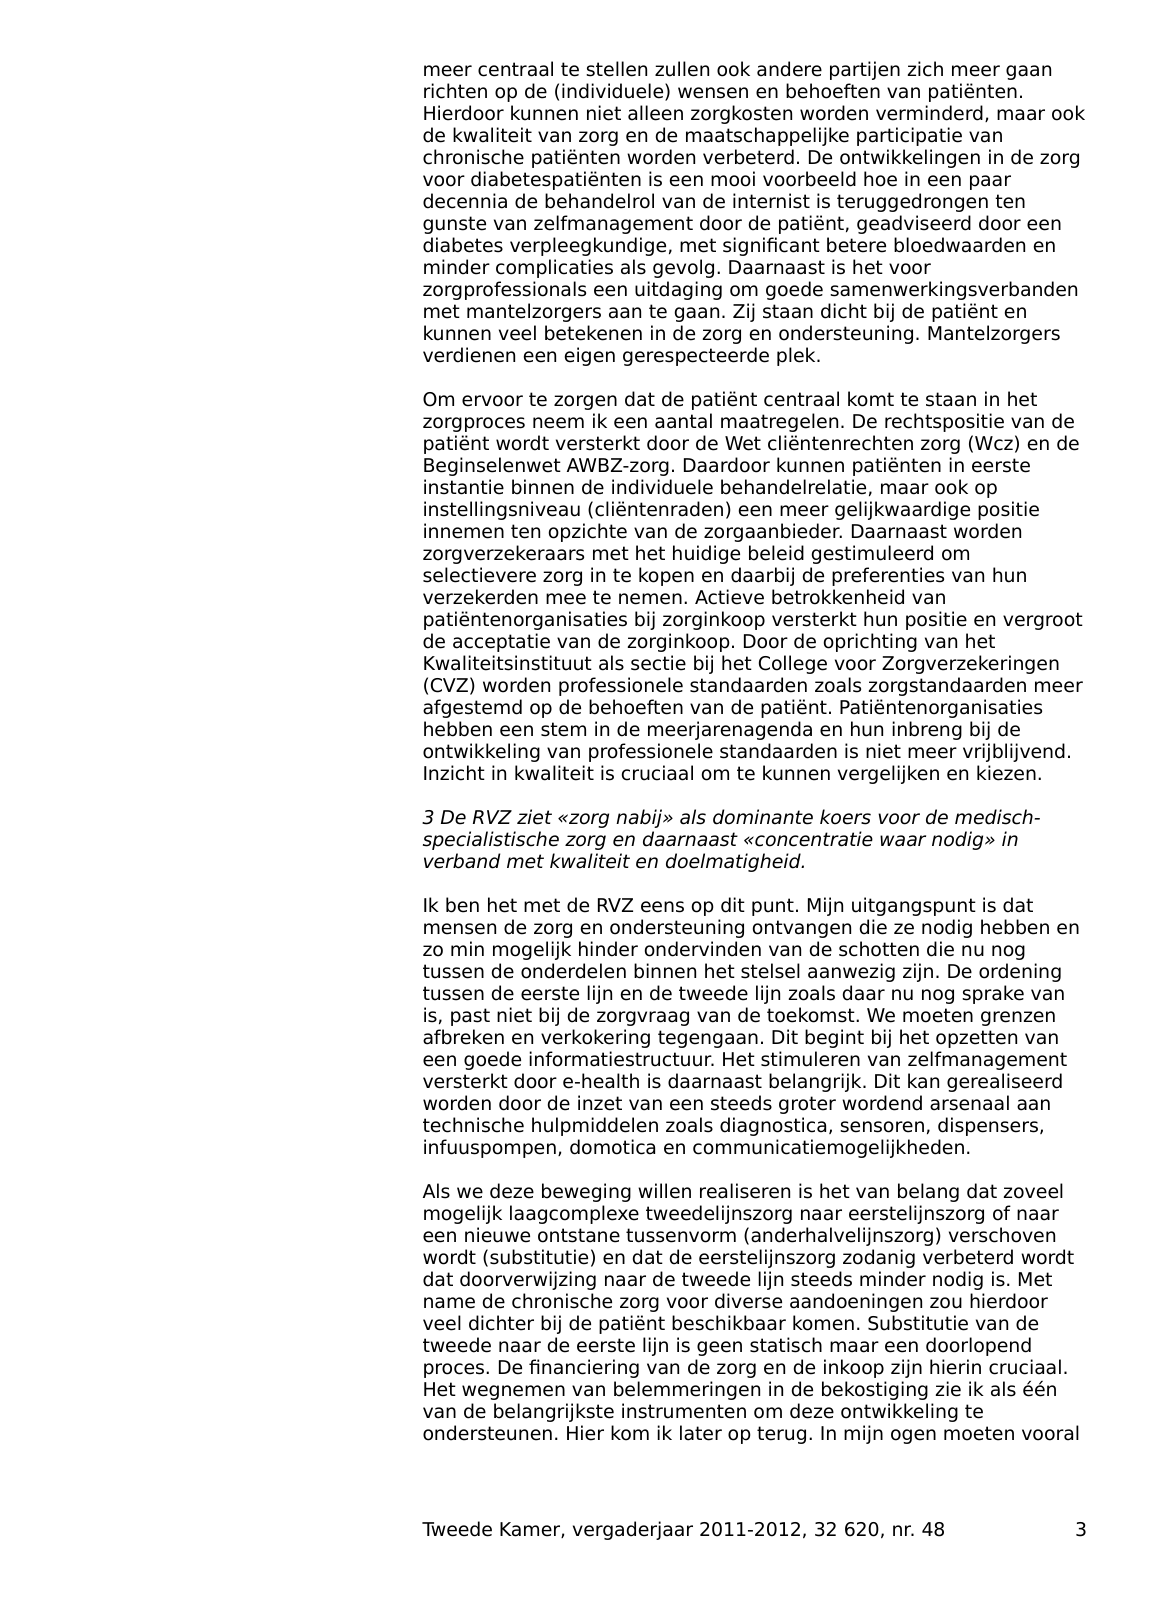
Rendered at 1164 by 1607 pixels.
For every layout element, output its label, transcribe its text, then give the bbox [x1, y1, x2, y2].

text Als we deze beweging willen realiseren is het van belang dat zoveel mogelijk laagcomplexe tweedelijnszorg naar eerstelijnszorg of naar een nieuwe ontstane tussenvorm (anderhalvelijnszorg) verschoven wordt (substitutie) en dat de eerstelijnszorg zodanig verbeterd wordt dat doorverwijzing naar de tweede lijn steeds minder nodig is. Met name de chronische zorg voor diverse aandoeningen zou hierdoor veel dichter bij de patiënt beschikbaar komen. Substitutie van de tweede naar de eerste lijn is geen statisch maar een doorlopend proces. De financiering van de zorg en de inkoop zijn hierin cruciaal. Het wegnemen van belemmeringen in de bekostiging zie ik als één van de belangrijkste instrumenten om deze ontwikkeling te ondersteunen. Hier kom ik later op terug. In mijn ogen moeten vooral [422, 1181, 1087, 1444]
text meer centraal te stellen zullen ook andere partijen zich meer gaan richten op de (individuele) wensen en behoeften van patiënten. Hierdoor kunnen niet alleen zorgkosten worden verminderd, maar ook de kwaliteit van zorg en de maatschappelijke participatie van chronische patiënten worden verbeterd. De ontwikkelingen in de zorg voor diabetespatiënten is een mooi voorbeeld hoe in een paar decennia de behandelrol van de internist is teruggedrongen ten gunste van zelfmanagement door de patiënt, geadviseerd door een diabetes verpleegkundige, met significant betere bloedwaarden en minder complicaties als gevolg. Daarnaast is het voor zorgprofessionals een uitdaging om goede samenwerkingsverbanden met mantelzorgers aan te gaan. Zij staan dicht bij de patiënt en kunnen veel betekenen in de zorg en ondersteuning. Mantelzorgers verdienen een eigen gerespecteerde plek. [422, 59, 1087, 367]
text Ik ben het met de RVZ eens op dit punt. Mijn uitgangspunt is dat mensen de zorg en ondersteuning ontvangen die ze nodig hebben en zo min mogelijk hinder ondervinden van de schotten die nu nog tussen de onderdelen binnen het stelsel aanwezig zijn. De ordening tussen de eerste lijn en de tweede lijn zoals daar nu nog sprake van is, past niet bij de zorgvraag van de toekomst. We moeten grenzen afbreken en verkokering tegengaan. Dit begint bij het opzetten van een goede informatiestructuur. Het stimuleren van zelfmanagement versterkt door e-health is daarnaast belangrijk. Dit kan gerealiseerd worden door de inzet van een steeds groter wordend arsenaal aan technische hulpmiddelen zoals diagnostica, sensoren, dispensers, infuuspompen, domotica en communicatiemogelijkheden. [422, 895, 1087, 1159]
text Om ervoor te zorgen dat de patiënt centraal komt te staan in het zorgproces neem ik een aantal maatregelen. De rechtspositie van de patiënt wordt versterkt door de Wet cliëntenrechten zorg (Wcz) en de Beginselenwet AWBZ-zorg. Daardoor kunnen patiënten in eerste instantie binnen de individuele behandelrelatie, maar ook op instellingsniveau (cliëntenraden) een meer gelijkwaardige positie innemen ten opzichte van de zorgaanbieder. Daarnaast worden zorgverzekeraars met het huidige beleid gestimuleerd om selectievere zorg in te kopen en daarbij de preferenties van hun verzekerden mee te nemen. Actieve betrokkenheid van patiëntenorganisaties bij zorginkoop versterkt hun positie en vergroot de acceptatie van de zorginkoop. Door de oprichting van het Kwaliteitsinstituut als sectie bij het College voor Zorgverzekeringen (CVZ) worden professionele standaarden zoals zorgstandaarden meer afgestemd op de behoeften van de patiënt. Patiëntenorganisaties hebben een stem in de meerjarenagenda en hun inbreng bij de ontwikkeling van professionele standaarden is niet meer vrijblijvend. Inzicht in kwaliteit is cruciaal om te kunnen vergelijken en kiezen. [422, 389, 1087, 784]
subtitle 3 De RVZ ziet «zorg nabij» als dominante koers voor de medisch-specialistische zorg en daarnaast «concentratie waar nodig» in verband met kwaliteit en doelmatigheid. [422, 807, 1087, 873]
